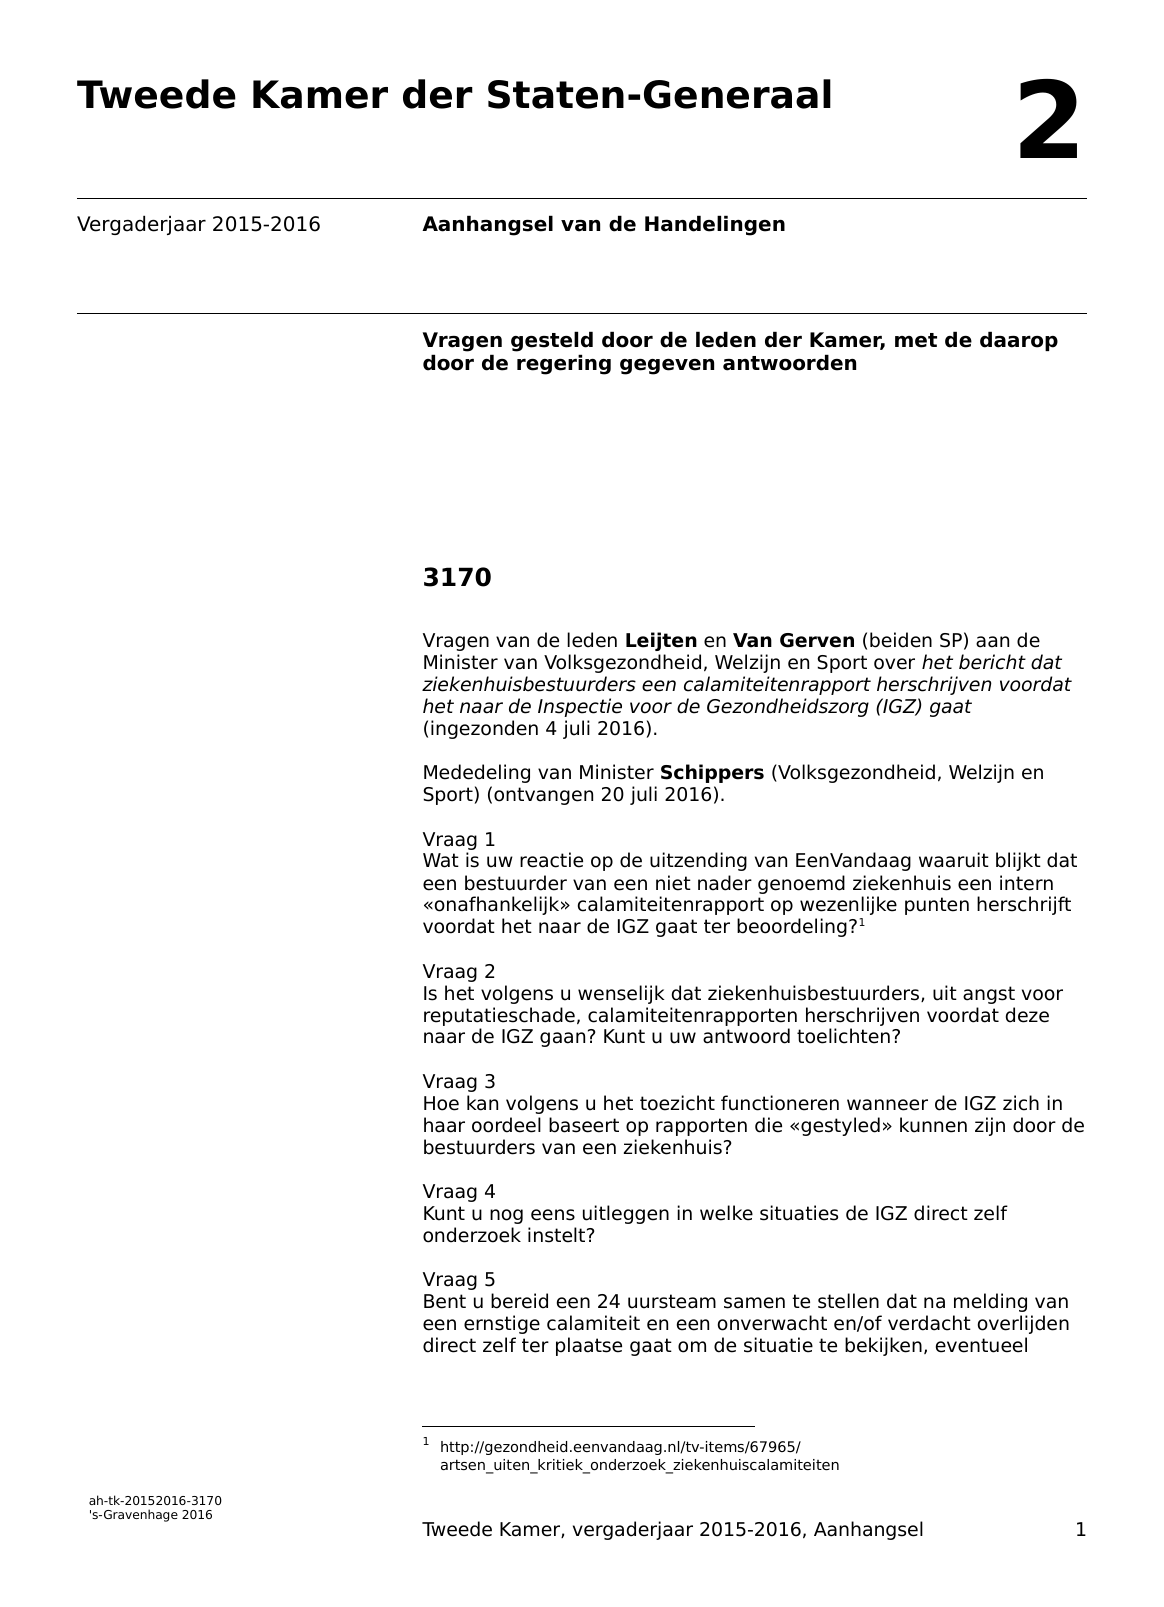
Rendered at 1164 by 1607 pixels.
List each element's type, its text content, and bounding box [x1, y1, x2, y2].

table_cell [77, 314, 422, 375]
text Mededeling van Minister Schippers (Volksgezondheid, Welzijn en Sport) (ontvangen 20 juli 2016). [422, 762, 1087, 806]
text Is het volgens u wenselijk dat ziekenhuisbestuurders, uit angst voor reputatieschade, calamiteitenrapporten herschrijven voordat deze naar de IGZ gaan? Kunt u uw antwoord toelichten? [422, 982, 1087, 1048]
text 's-Gravenhage 2016 [88, 1508, 323, 1522]
text 3170 [422, 563, 1087, 592]
text Vraag 4 [422, 1181, 1087, 1203]
text ah-tk-20152016-3170 [88, 1494, 323, 1508]
text Wat is uw reactie op de uitzending van EenVandaag waaruit blijkt dat een bestuurder van een niet nader genoemd ziekenhuis een intern «onafhankelijk» calamiteitenrapport op wezenlijke punten herschrijft voordat het naar de IGZ gaat ter beoordeling? [422, 850, 1087, 938]
text Vragen van de leden Leijten en Van Gerven (beiden SP) aan de Minister van Volksgezondheid, Welzijn en Sport over het bericht dat ziekenhuisbestuurders een calamiteitenrapport herschrijven voordat het naar de Inspectie voor de Gezondheidszorg (IGZ) gaat (ingezonden 4 juli 2016). [422, 630, 1087, 740]
table_cell Vragen gesteld door de leden der Kamer, met de daarop door de regering gegeven antwoorden [422, 314, 1087, 375]
text Vraag 2 [422, 961, 1087, 982]
text Hoe kan volgens u het toezicht functioneren wanneer de IGZ zich in haar oordeel baseert op rapporten die «gestyled» kunnen zijn door de bestuurders van een ziekenhuis? [422, 1093, 1087, 1158]
text http://gezondheid.eenvandaag.nl/tv-items/67965/artsen_uiten_kritiek_onderzoek_ziekenhuiscalamiteiten [422, 1435, 1087, 1474]
text Vraag 5 [422, 1269, 1087, 1291]
table_header Tweede Kamer der Staten-Generaal [77, 59, 886, 198]
text Kunt u nog eens uitleggen in welke situaties de IGZ direct zelf onderzoek instelt? [422, 1203, 1087, 1247]
text Bent u bereid een 24 uursteam samen te stellen dat na melding van een ernstige calamiteit en een onverwacht en/of verdacht overlijden direct zelf ter plaatse gaat om de situatie te bekijken, eventueel [422, 1291, 1087, 1357]
text Vraag 1 [422, 828, 1087, 850]
text Vraag 3 [422, 1071, 1087, 1093]
table_cell Vergaderjaar 2015-2016 [77, 199, 422, 313]
table_cell Aanhangsel van de Handelingen [422, 199, 1087, 313]
table_header 2 [886, 59, 1087, 198]
